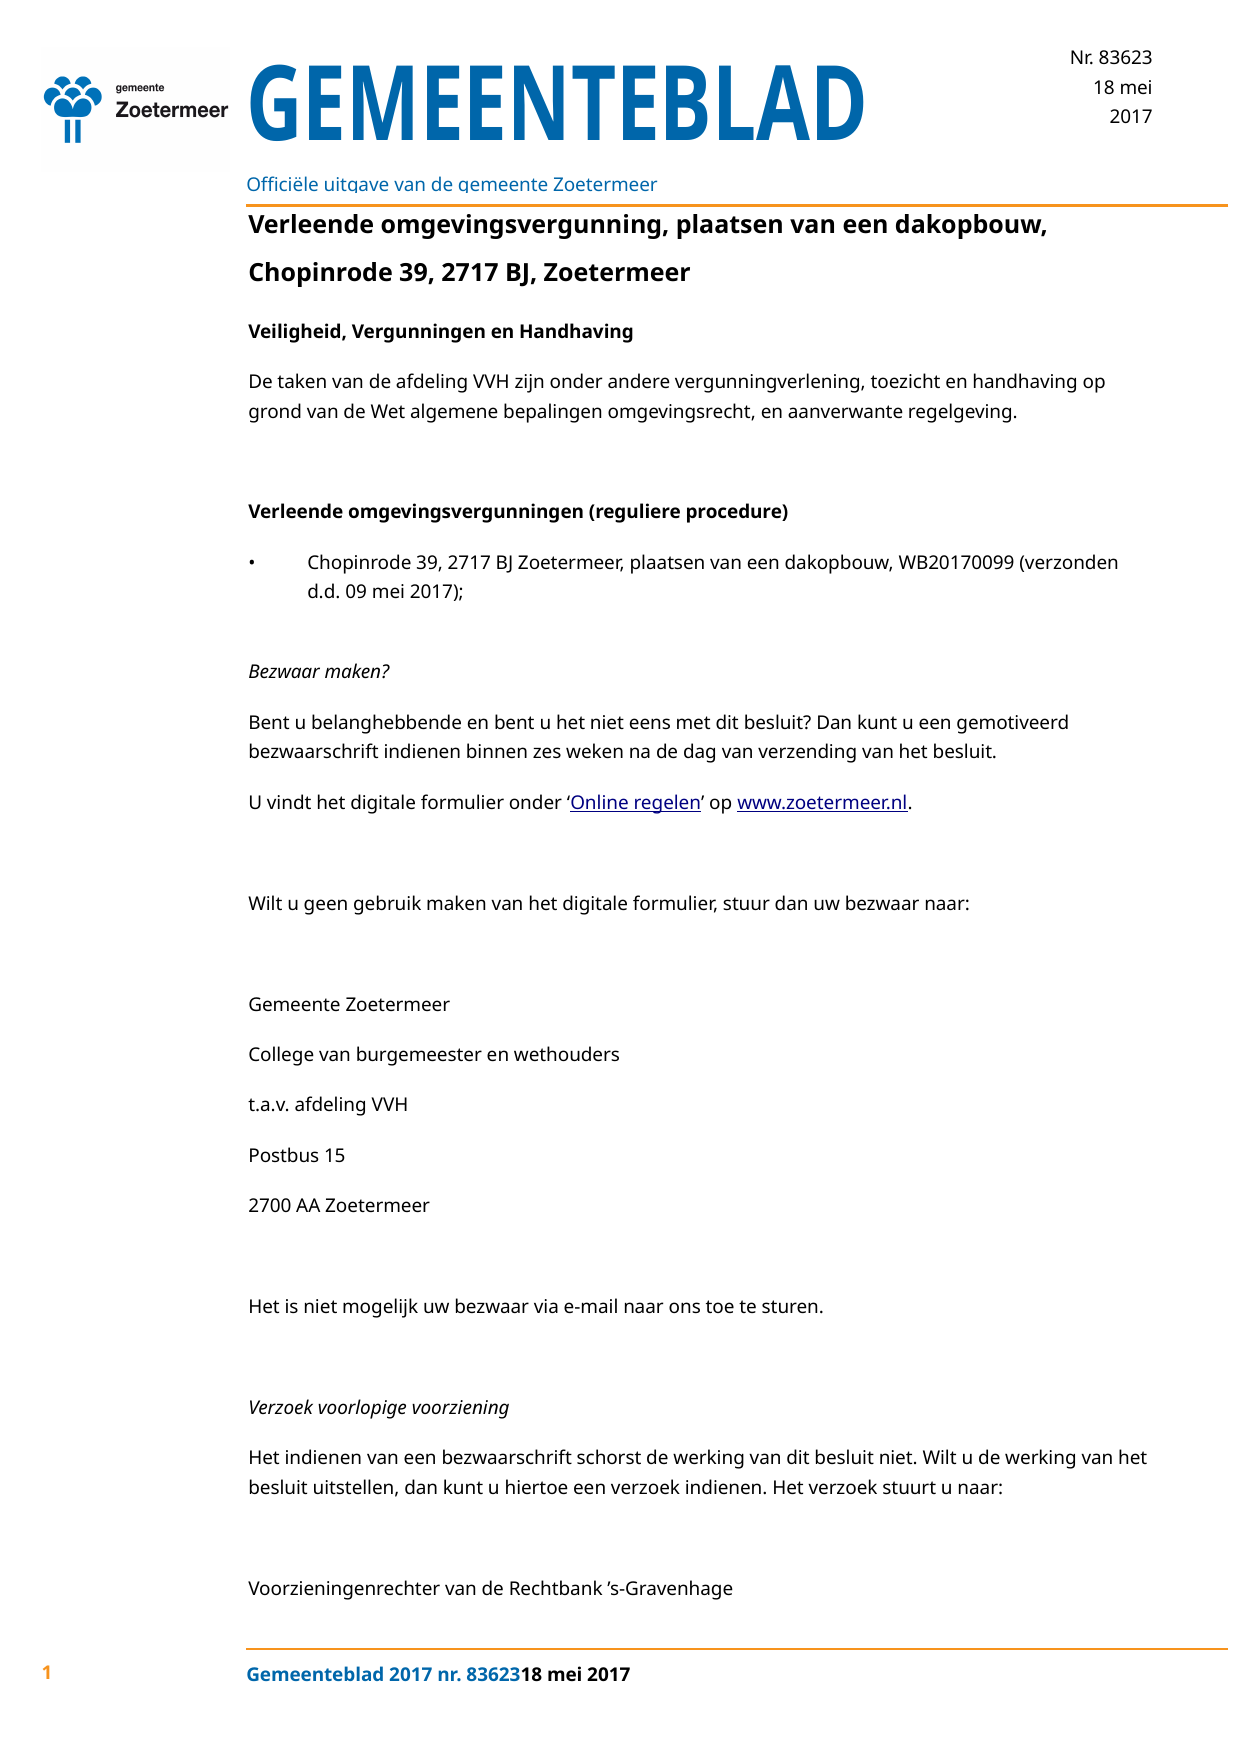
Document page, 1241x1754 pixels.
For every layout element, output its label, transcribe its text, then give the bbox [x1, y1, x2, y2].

text Voorzieningenrechter van de Rechtbank ’s-Gravenhage [248, 1575, 1152, 1601]
text Verleende omgevingsvergunningen (reguliere procedure) [248, 499, 1152, 524]
text Verzoek voorlopige voorziening [248, 1394, 1152, 1420]
picture [41, 47, 231, 172]
text Gemeente Zoetermeer [248, 991, 1152, 1017]
text 2700 AA Zoetermeer [248, 1192, 1152, 1218]
text Bent u belanghebbende en bent u het niet eens met dit besluit? Dan kunt u een gemotiveerd bezwaarschrift indienen binnen zes weken na de dag van verzending van het besluit. [248, 709, 1152, 764]
text Het is niet mogelijk uw bezwaar via e-mail naar ons toe te sturen. [248, 1293, 1152, 1319]
text Het indienen van een bezwaarschrift schorst de werking van dit besluit niet. Wilt u de werking van het besluit uitstellen, dan kunt u hiertoe een verzoek indienen. Het verzoek stuurt u naar: [248, 1444, 1152, 1500]
list Chopinrode 39, 2717 BJ Zoetermeer, plaatsen van een dakopbouw, WB20170099 (verzonden d.d. 09 mei 2017); [248, 549, 1152, 604]
text Postbus 15 [248, 1142, 1152, 1168]
text Bezwaar maken? [248, 659, 1152, 684]
text t.a.v. afdeling VVH [248, 1092, 1152, 1117]
text De taken van de afdeling VVH zijn onder andere vergunningverlening, toezicht en handhaving op grond van de Wet algemene bepalingen omgevingsrecht, en aanverwante regelgeving. [248, 368, 1152, 424]
text U vindt het digitale formulier onder ‘Online regelen’ op www.zoetermeer.nl. [248, 789, 1152, 815]
text Veiligheid, Vergunningen en Handhaving [248, 318, 1152, 344]
text Wilt u geen gebruik maken van het digitale formulier, stuur dan uw bezwaar naar: [248, 890, 1152, 916]
text College van burgemeester en wethouders [248, 1041, 1152, 1067]
text Verleende omgevingsvergunning, plaatsen van een dakopbouw, Chopinrode 39, 2717 BJ, Zoetermeer [248, 207, 1152, 288]
